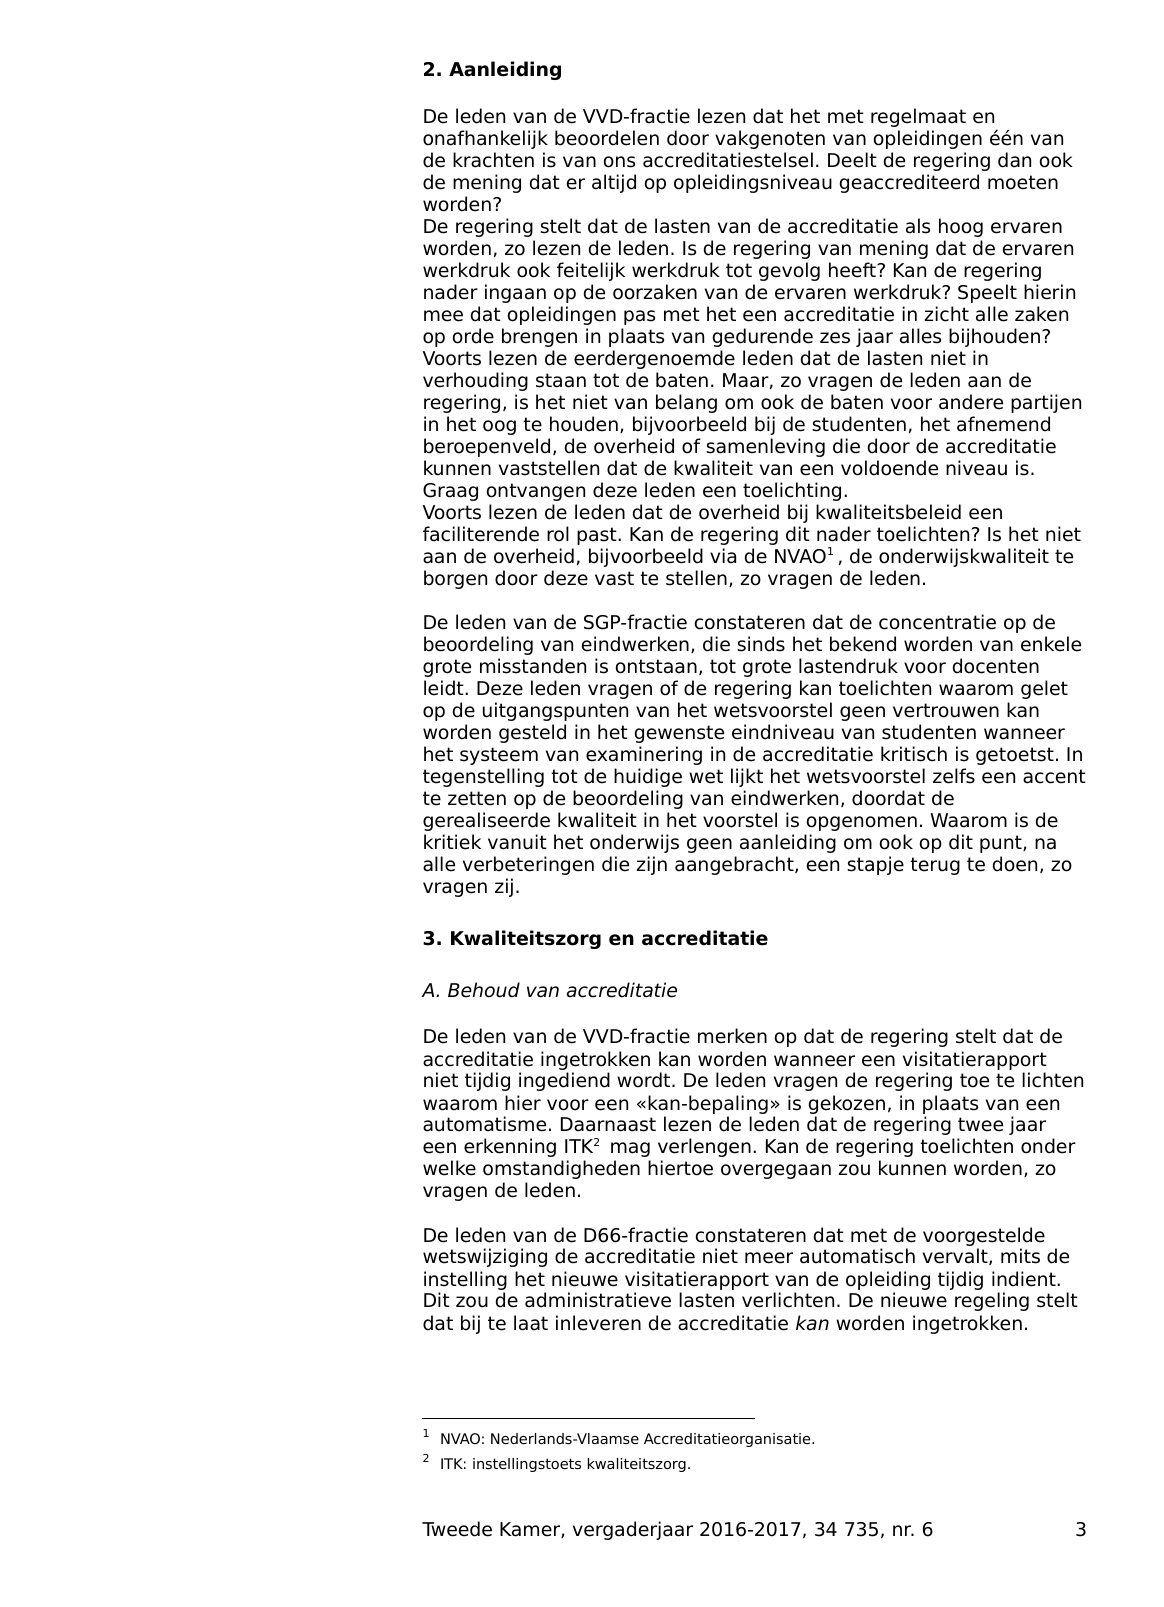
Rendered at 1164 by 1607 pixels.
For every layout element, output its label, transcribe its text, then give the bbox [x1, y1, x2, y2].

subtitle A. Behoud van accreditatie [422, 979, 1087, 1001]
text De leden van de VVD-fractie lezen dat het met regelmaat en onafhankelijk beoordelen door vakgenoten van opleidingen één van de krachten is van ons accreditatiestelsel. Deelt de regering dan ook de mening dat er altijd op opleidingsniveau geaccrediteerd moeten worden? [422, 106, 1087, 216]
text De regering stelt dat de lasten van de accreditatie als hoog ervaren worden, zo lezen de leden. Is de regering van mening dat de ervaren werkdruk ook feitelijk werkdruk tot gevolg heeft? Kan de regering nader ingaan op de oorzaken van de ervaren werkdruk? Speelt hierin mee dat opleidingen pas met het een accreditatie in zicht alle zaken op orde brengen in plaats van gedurende zes jaar alles bijhouden? Voorts lezen de eerdergenoemde leden dat de lasten niet in verhouding staan tot de baten. Maar, zo vragen de leden aan de regering, is het niet van belang om ook de baten voor andere partijen in het oog te houden, bijvoorbeeld bij de studenten, het afnemend beroepenveld, de overheid of samenleving die door de accreditatie kunnen vaststellen dat de kwaliteit van een voldoende niveau is. Graag ontvangen deze leden een toelichting. [422, 216, 1087, 502]
text ITK: instellingstoets kwaliteitszorg. [422, 1452, 1087, 1474]
text De leden van de D66-fractie constateren dat met de voorgestelde wetswijziging de accreditatie niet meer automatisch vervalt, mits de instelling het nieuwe visitatierapport van de opleiding tijdig indient. Dit zou de administratieve lasten verlichten. De nieuwe regeling stelt dat bij te laat inleveren de accreditatie kan worden ingetrokken. [422, 1224, 1087, 1334]
text NVAO: Nederlands-Vlaamse Accreditatieorganisatie. [422, 1427, 1087, 1449]
subtitle 2. Aanleiding [422, 59, 1087, 81]
text De leden van de VVD-fractie merken op dat de regering stelt dat de accreditatie ingetrokken kan worden wanneer een visitatierapport niet tijdig ingediend wordt. De leden vragen de regering toe te lichten waarom hier voor een «kan-bepaling» is gekozen, in plaats van een automatisme. Daarnaast lezen de leden dat de regering twee jaar een erkenning ITK mag verlengen. Kan de regering toelichten onder welke omstandigheden hiertoe overgegaan zou kunnen worden, zo vragen de leden. [422, 1026, 1087, 1202]
subtitle 3. Kwaliteitszorg en accreditatie [422, 927, 1087, 949]
text Voorts lezen de leden dat de overheid bij kwaliteitsbeleid een faciliterende rol past. Kan de regering dit nader toelichten? Is het niet aan de overheid, bijvoorbeeld via de NVAO, de onderwijskwaliteit te borgen door deze vast te stellen, zo vragen de leden. [422, 502, 1087, 589]
text De leden van de SGP-fractie constateren dat de concentratie op de beoordeling van eindwerken, die sinds het bekend worden van enkele grote misstanden is ontstaan, tot grote lastendruk voor docenten leidt. Deze leden vragen of de regering kan toelichten waarom gelet op de uitgangspunten van het wetsvoorstel geen vertrouwen kan worden gesteld in het gewenste eindniveau van studenten wanneer het systeem van examinering in de accreditatie kritisch is getoetst. In tegenstelling tot de huidige wet lijkt het wetsvoorstel zelfs een accent te zetten op de beoordeling van eindwerken, doordat de gerealiseerde kwaliteit in het voorstel is opgenomen. Waarom is de kritiek vanuit het onderwijs geen aanleiding om ook op dit punt, na alle verbeteringen die zijn aangebracht, een stapje terug te doen, zo vragen zij. [422, 612, 1087, 897]
